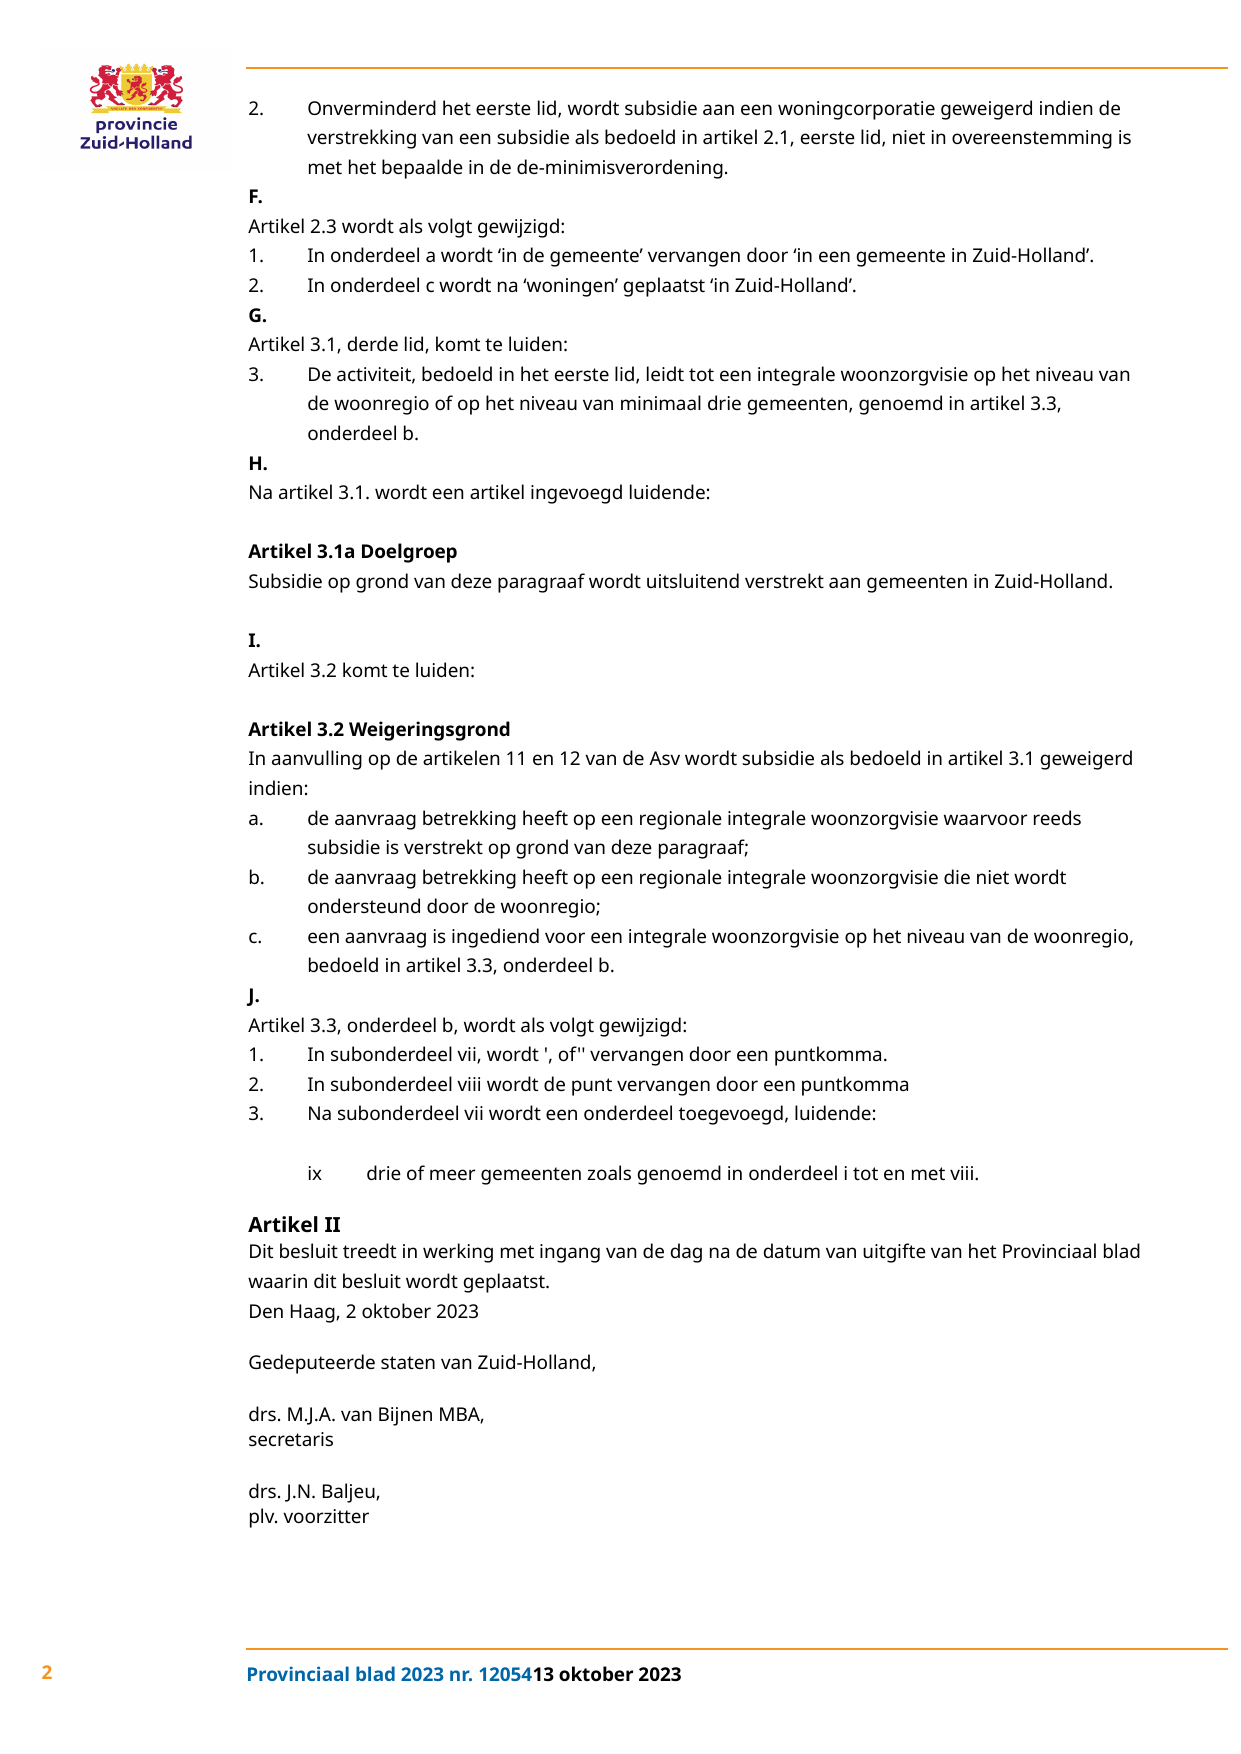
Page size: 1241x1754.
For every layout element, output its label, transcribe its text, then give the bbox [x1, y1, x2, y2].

text In aanvulling op de artikelen 11 en 12 van de Asv wordt subsidie als bedoeld in artikel 3.1 geweigerd indien: [248, 746, 1152, 801]
picture [41, 47, 231, 172]
text plv. voorzitter [248, 1504, 1152, 1529]
list In subonderdeel viii wordt de punt vervangen door een puntkomma [248, 1071, 1152, 1097]
text J. [248, 982, 1152, 1008]
text Artikel 3.2 komt te luiden: [248, 657, 1152, 683]
text H. [248, 450, 1152, 476]
list Na subonderdeel vii wordt een onderdeel toegevoegd, luidende: [248, 1101, 1152, 1126]
text Na artikel 3.1. wordt een artikel ingevoegd luidende: [248, 479, 1152, 505]
text Subsidie op grond van deze paragraaf wordt uitsluitend verstrekt aan gemeenten in Zuid-Holland. [248, 568, 1152, 594]
list In onderdeel c wordt na ‘woningen’ geplaatst ‘in Zuid-Holland’. [248, 272, 1152, 298]
list In subonderdeel vii, wordt ', of'' vervangen door een puntkomma. [248, 1041, 1152, 1067]
list In onderdeel a wordt ‘in de gemeente’ vervangen door ‘in een gemeente in Zuid-Holland’. [248, 243, 1152, 268]
list de aanvraag betrekking heeft op een regionale integrale woonzorgvisie waarvoor reeds subsidie is verstrekt op grond van deze paragraaf; [248, 805, 1152, 860]
list de aanvraag betrekking heeft op een regionale integrale woonzorgvisie die niet wordt ondersteund door de woonregio; [248, 864, 1152, 919]
list een aanvraag is ingediend voor een integrale woonzorgvisie op het niveau van de woonregio, bedoeld in artikel 3.3, onderdeel b. [248, 923, 1152, 978]
text I. [248, 627, 1152, 653]
text Artikel 3.1, derde lid, komt te luiden: [248, 331, 1152, 357]
text Dit besluit treedt in werking met ingang van de dag na de datum van uitgifte van het Provinciaal blad waarin dit besluit wordt geplaatst. [248, 1239, 1152, 1294]
list De activiteit, bedoeld in het eerste lid, leidt tot een integrale woonzorgvisie op het niveau van de woonregio of op het niveau van minimaal drie gemeenten, genoemd in artikel 3.3, onderdeel b. [248, 361, 1152, 446]
text secretaris [248, 1426, 1152, 1452]
text Den Haag, 2 oktober 2023 [248, 1298, 1152, 1323]
text Artikel 3.2 Weigeringsgrond [248, 716, 1152, 742]
text Artikel II [248, 1210, 1152, 1239]
text G. [248, 302, 1152, 328]
text Artikel 3.1a Doelgroep [248, 538, 1152, 564]
text drs. J.N. Baljeu, [248, 1478, 1152, 1504]
text drs. M.J.A. van Bijnen MBA, [248, 1401, 1152, 1426]
list drie of meer gemeenten zoals genoemd in onderdeel i tot en met viii. [307, 1160, 1152, 1186]
text F. [248, 183, 1152, 209]
text Artikel 2.3 wordt als volgt gewijzigd: [248, 213, 1152, 239]
list Onverminderd het eerste lid, wordt subsidie aan een woningcorporatie geweigerd indien de verstrekking van een subsidie als bedoeld in artikel 2.1, eerste lid, niet in overeenstemming is met het bepaalde in de de-minimisverordening. [248, 95, 1152, 180]
text Artikel 3.3, onderdeel b, wordt als volgt gewijzigd: [248, 1012, 1152, 1038]
text Gedeputeerde staten van Zuid-Holland, [248, 1349, 1152, 1375]
